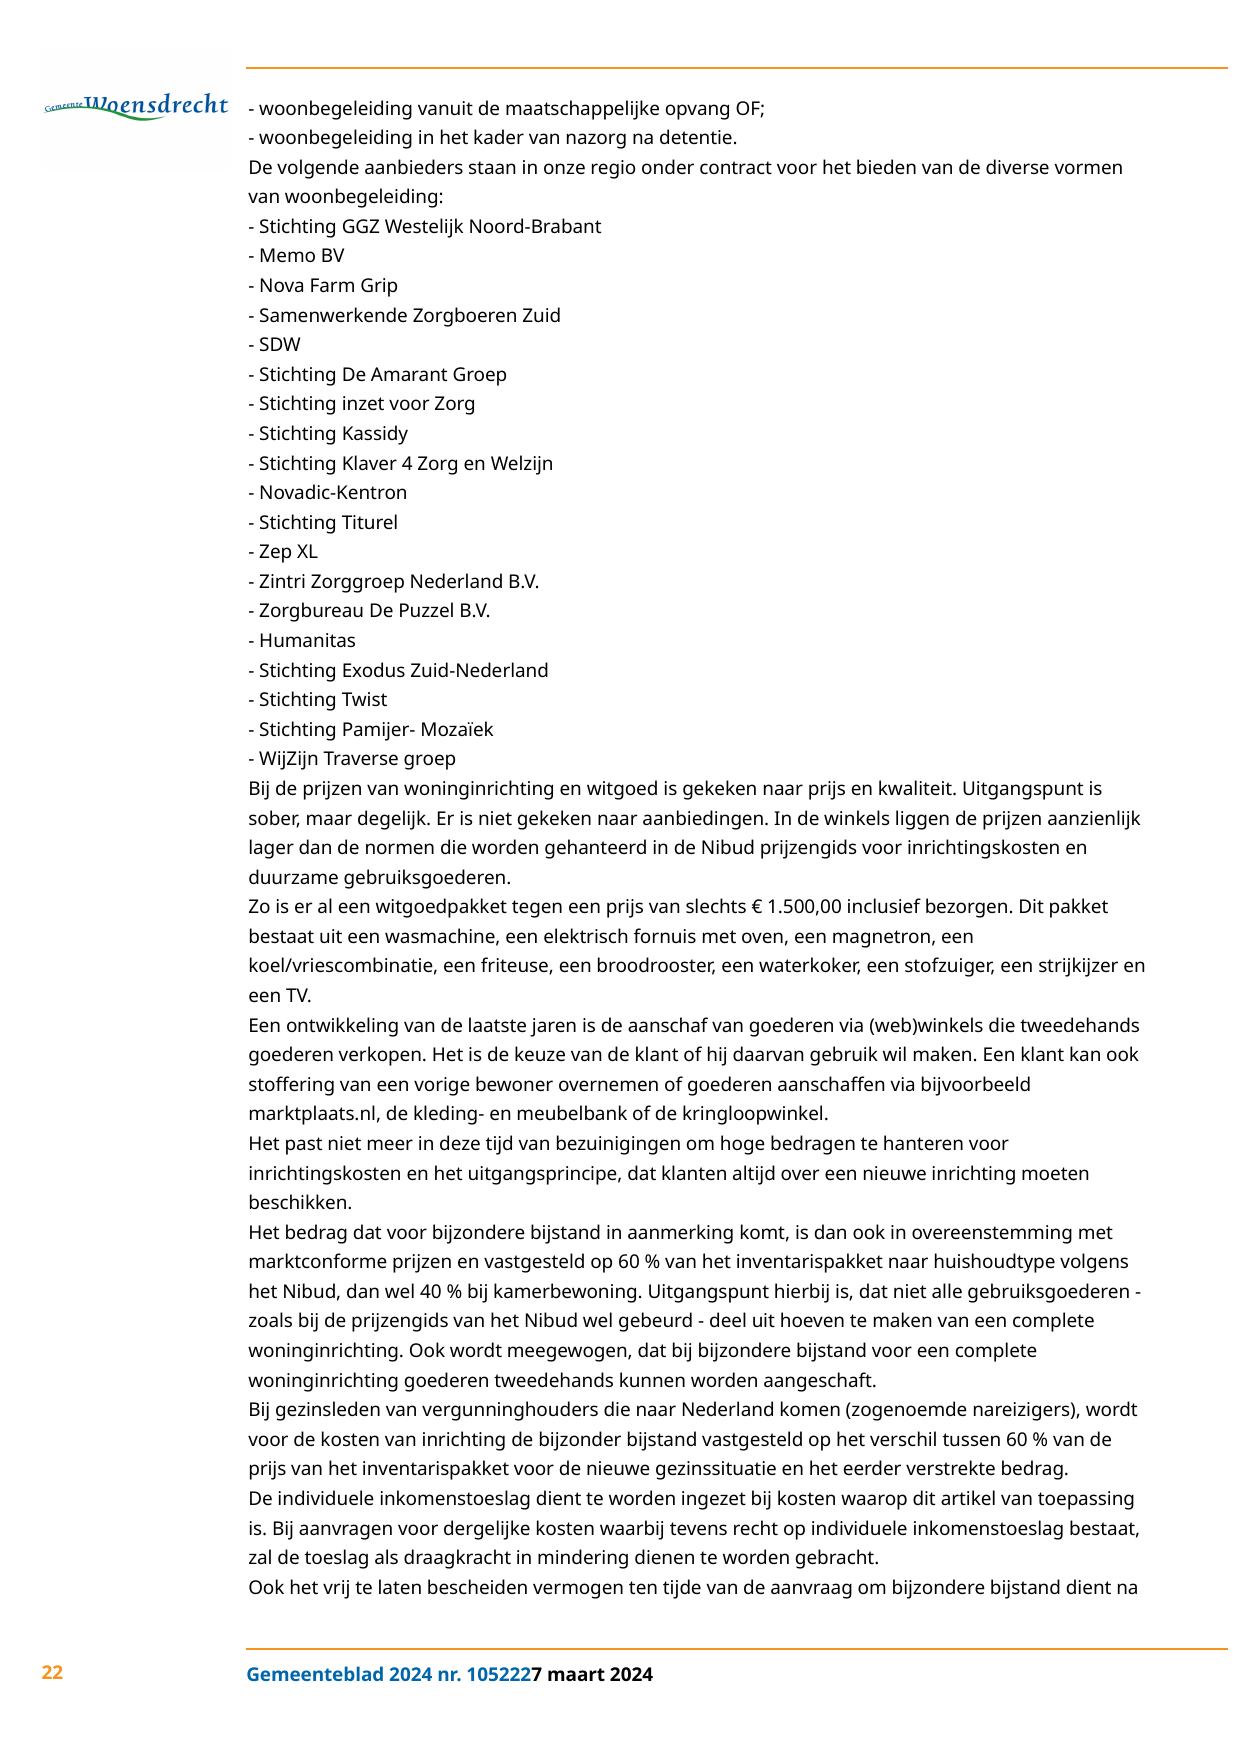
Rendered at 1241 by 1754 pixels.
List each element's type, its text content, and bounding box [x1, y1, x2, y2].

text - Zorgbureau De Puzzel B.V. [248, 598, 1152, 623]
text - Stichting Klaver 4 Zorg en Welzijn [248, 450, 1152, 476]
text Ook het vrij te laten bescheiden vermogen ten tijde van de aanvraag om bijzondere bijstand dient na [248, 1574, 1152, 1600]
text - WijZijn Traverse groep [248, 746, 1152, 771]
text - Stichting Pamijer- Mozaïek [248, 716, 1152, 742]
text - woonbegeleiding vanuit de maatschappelijke opvang OF; [248, 95, 1152, 121]
text - Memo BV [248, 243, 1152, 268]
text Het past niet meer in deze tijd van bezuinigingen om hoge bedragen te hanteren voor inrichtingskosten en het uitgangsprincipe, dat klanten altijd over een nieuwe inrichting moeten beschikken. [248, 1130, 1152, 1215]
text - Stichting Kassidy [248, 420, 1152, 446]
text - SDW [248, 331, 1152, 357]
text De individuele inkomenstoeslag dient te worden ingezet bij kosten waarop dit artikel van toepassing is. Bij aanvragen voor dergelijke kosten waarbij tevens recht op individuele inkomenstoeslag bestaat, zal de toeslag als draagkracht in mindering dienen te worden gebracht. [248, 1485, 1152, 1570]
text De volgende aanbieders staan in onze regio onder contract voor het bieden van de diverse vormen van woonbegeleiding: [248, 154, 1152, 209]
text - Stichting Twist [248, 686, 1152, 712]
text - Nova Farm Grip [248, 272, 1152, 298]
text - Samenwerkende Zorgboeren Zuid [248, 302, 1152, 328]
text - Stichting inzet voor Zorg [248, 391, 1152, 416]
text Bij de prijzen van woninginrichting en witgoed is gekeken naar prijs en kwaliteit. Uitgangspunt is sober, maar degelijk. Er is niet gekeken naar aanbiedingen. In de winkels liggen de prijzen aanzienlijk lager dan de normen die worden gehanteerd in de Nibud prijzengids voor inrichtingskosten en duurzame gebruiksgoederen. [248, 775, 1152, 890]
text - Stichting GGZ Westelijk Noord-Brabant [248, 213, 1152, 239]
text - woonbegeleiding in het kader van nazorg na detentie. [248, 124, 1152, 150]
text Bij gezinsleden van vergunninghouders die naar Nederland komen (zogenoemde nareizigers), wordt voor de kosten van inrichting de bijzonder bijstand vastgesteld op het verschil tussen 60 % van de prijs van het inventarispakket voor de nieuwe gezinssituatie en het eerder verstrekte bedrag. [248, 1396, 1152, 1481]
text - Zintri Zorggroep Nederland B.V. [248, 568, 1152, 594]
text - Zep XL [248, 538, 1152, 564]
text - Stichting De Amarant Groep [248, 361, 1152, 387]
picture [41, 47, 231, 172]
text - Novadic-Kentron [248, 479, 1152, 505]
text Een ontwikkeling van de laatste jaren is de aanschaf van goederen via (web)winkels die tweedehands goederen verkopen. Het is de keuze van de klant of hij daarvan gebruik wil maken. Een klant kan ook stoffering van een vorige bewoner overnemen of goederen aanschaffen via bijvoorbeeld marktplaats.nl, de kleding- en meubelbank of de kringloopwinkel. [248, 1012, 1152, 1126]
text Het bedrag dat voor bijzondere bijstand in aanmerking komt, is dan ook in overeenstemming met marktconforme prijzen en vastgesteld op 60 % van het inventarispakket naar huishoudtype volgens het Nibud, dan wel 40 % bij kamerbewoning. Uitgangspunt hierbij is, dat niet alle gebruiksgoederen - zoals bij de prijzengids van het Nibud wel gebeurd - deel uit hoeven te maken van een complete woninginrichting. Ook wordt meegewogen, dat bij bijzondere bijstand voor een complete woninginrichting goederen tweedehands kunnen worden aangeschaft. [248, 1219, 1152, 1393]
text - Stichting Titurel [248, 509, 1152, 535]
text - Humanitas [248, 627, 1152, 653]
text - Stichting Exodus Zuid-Nederland [248, 657, 1152, 683]
text Zo is er al een witgoedpakket tegen een prijs van slechts € 1.500,00 inclusief bezorgen. Dit pakket bestaat uit een wasmachine, een elektrisch fornuis met oven, een magnetron, een koel/vriescombinatie, een friteuse, een broodrooster, een waterkoker, een stofzuiger, een strijkijzer en een TV. [248, 893, 1152, 1008]
